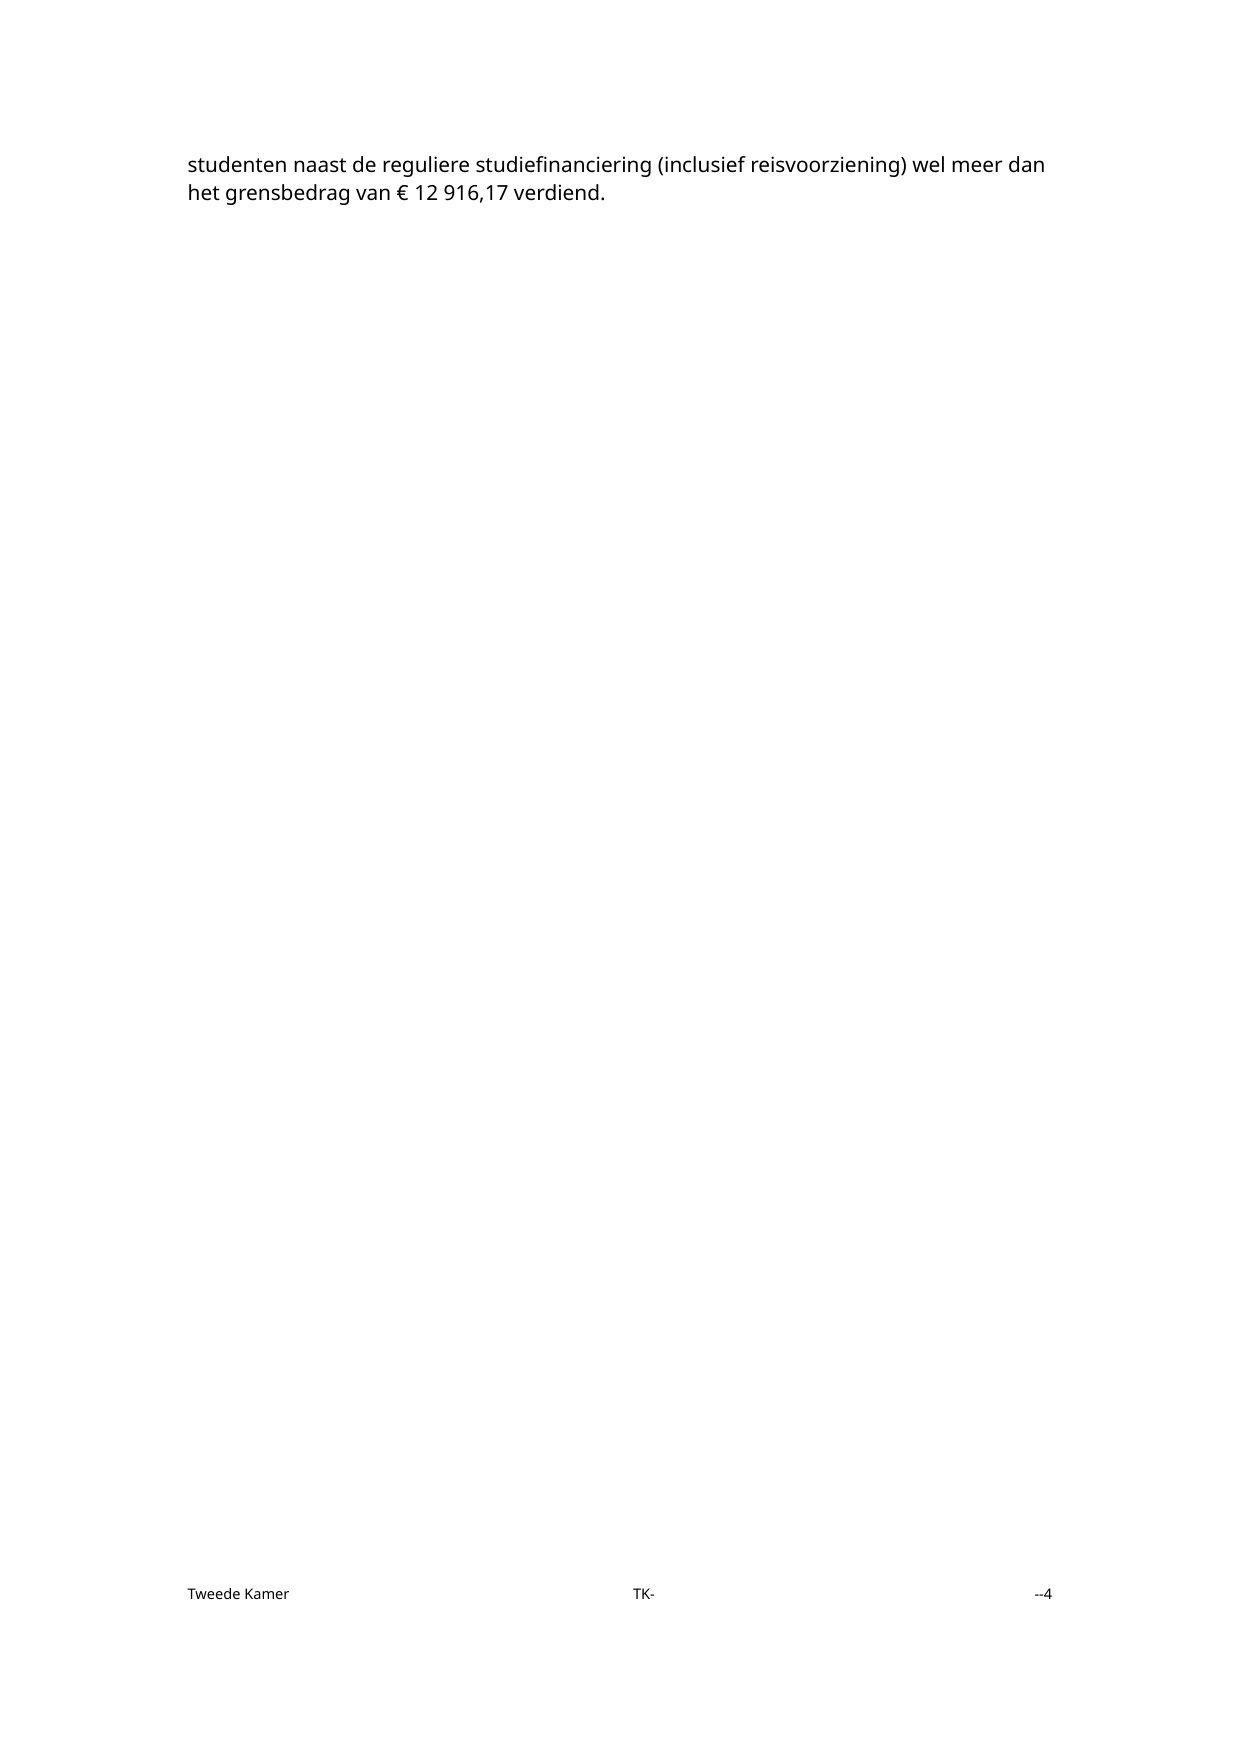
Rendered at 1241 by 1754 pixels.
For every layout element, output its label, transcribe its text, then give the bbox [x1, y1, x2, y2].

text studenten naast de reguliere studiefinanciering (inclusief reisvoorziening) wel meer dan het grensbedrag van € 12 916,17 verdiend. [187, 150, 1053, 207]
